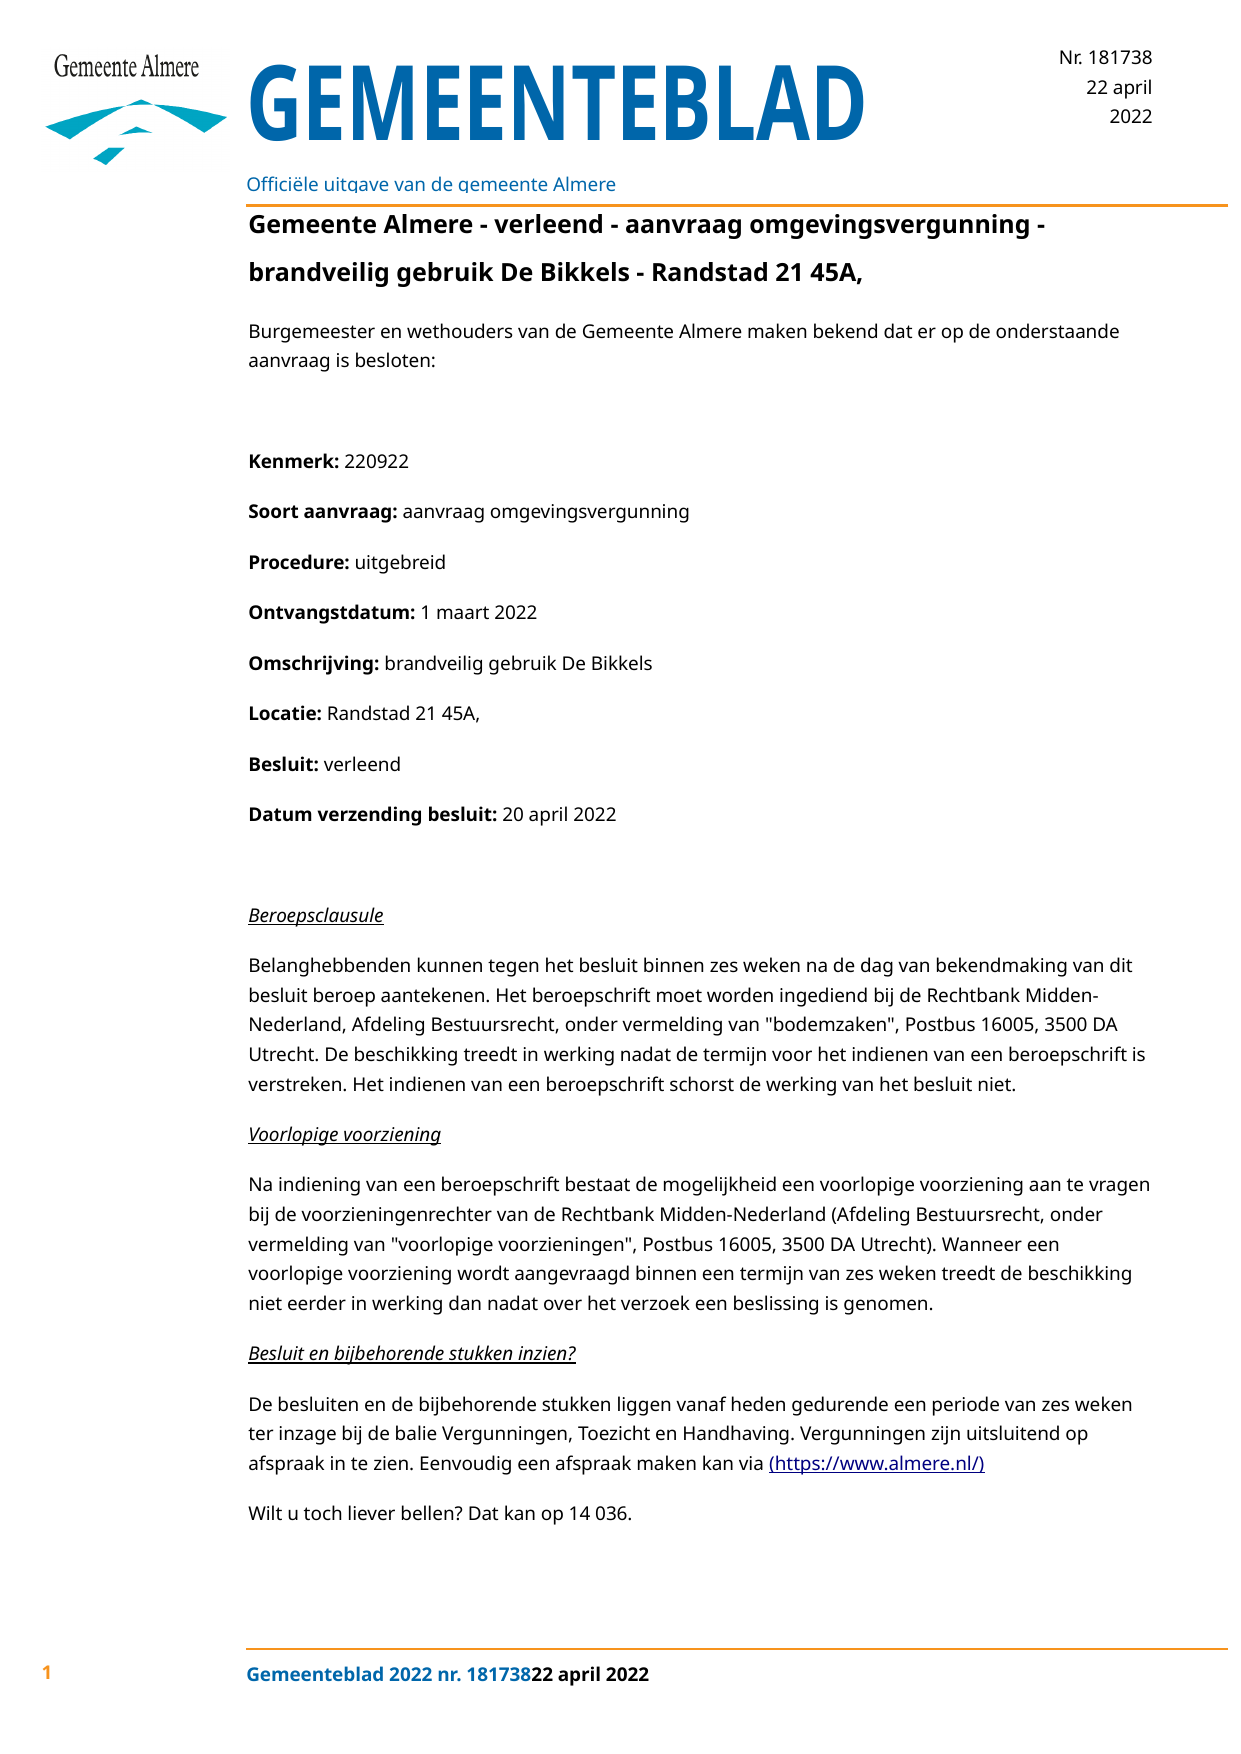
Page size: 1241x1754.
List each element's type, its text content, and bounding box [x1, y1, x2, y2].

text Soort aanvraag: aanvraag omgevingsvergunning [248, 499, 1152, 524]
text Gemeente Almere - verleend - aanvraag omgevingsvergunning - brandveilig gebruik De Bikkels - Randstad 21 45A, [248, 207, 1152, 288]
text Locatie: Randstad 21 45A, [248, 700, 1152, 726]
text Beroepsclausule [248, 902, 1152, 928]
text Na indiening van een beroepschrift bestaat de mogelijkheid een voorlopige voorziening aan te vragen bij de voorzieningenrechter van de Rechtbank Midden-Nederland (Afdeling Bestuursrecht, onder vermelding van "voorlopige voorzieningen", Postbus 16005, 3500 DA Utrecht). Wanneer een voorlopige voorziening wordt aangevraagd binnen een termijn van zes weken treedt de beschikking niet eerder in werking dan nadat over het verzoek een beslissing is genomen. [248, 1172, 1152, 1316]
text Besluit en bijbehorende stukken inzien? [248, 1340, 1152, 1366]
text Ontvangstdatum: 1 maart 2022 [248, 599, 1152, 625]
text Procedure: uitgebreid [248, 549, 1152, 575]
text Kenmerk: 220922 [248, 448, 1152, 474]
text Datum verzending besluit: 20 april 2022 [248, 801, 1152, 827]
text Belanghebbenden kunnen tegen het besluit binnen zes weken na de dag van bekendmaking van dit besluit beroep aantekenen. Het beroepschrift moet worden ingediend bij de Rechtbank Midden-Nederland, Afdeling Bestuursrecht, onder vermelding van "bodemzaken", Postbus 16005, 3500 DA Utrecht. De beschikking treedt in werking nadat de termijn voor het indienen van een beroepschrift is verstreken. Het indienen van een beroepschrift schorst de werking van het besluit niet. [248, 952, 1152, 1097]
text De besluiten en de bijbehorende stukken liggen vanaf heden gedurende een periode van zes weken ter inzage bij de balie Vergunningen, Toezicht en Handhaving. Vergunningen zijn uitsluitend op afspraak in te zien. Eenvoudig een afspraak maken kan via (https://www.almere.nl/) [248, 1391, 1152, 1476]
text Voorlopige voorziening [248, 1121, 1152, 1147]
text Wilt u toch liever bellen? Dat kan op 14 036. [248, 1500, 1152, 1526]
text Omschrijving: brandveilig gebruik De Bikkels [248, 650, 1152, 676]
picture [41, 47, 231, 172]
text Burgemeester en wethouders van de Gemeente Almere maken bekend dat er op de onderstaande aanvraag is besloten: [248, 318, 1152, 373]
text Besluit: verleend [248, 751, 1152, 777]
